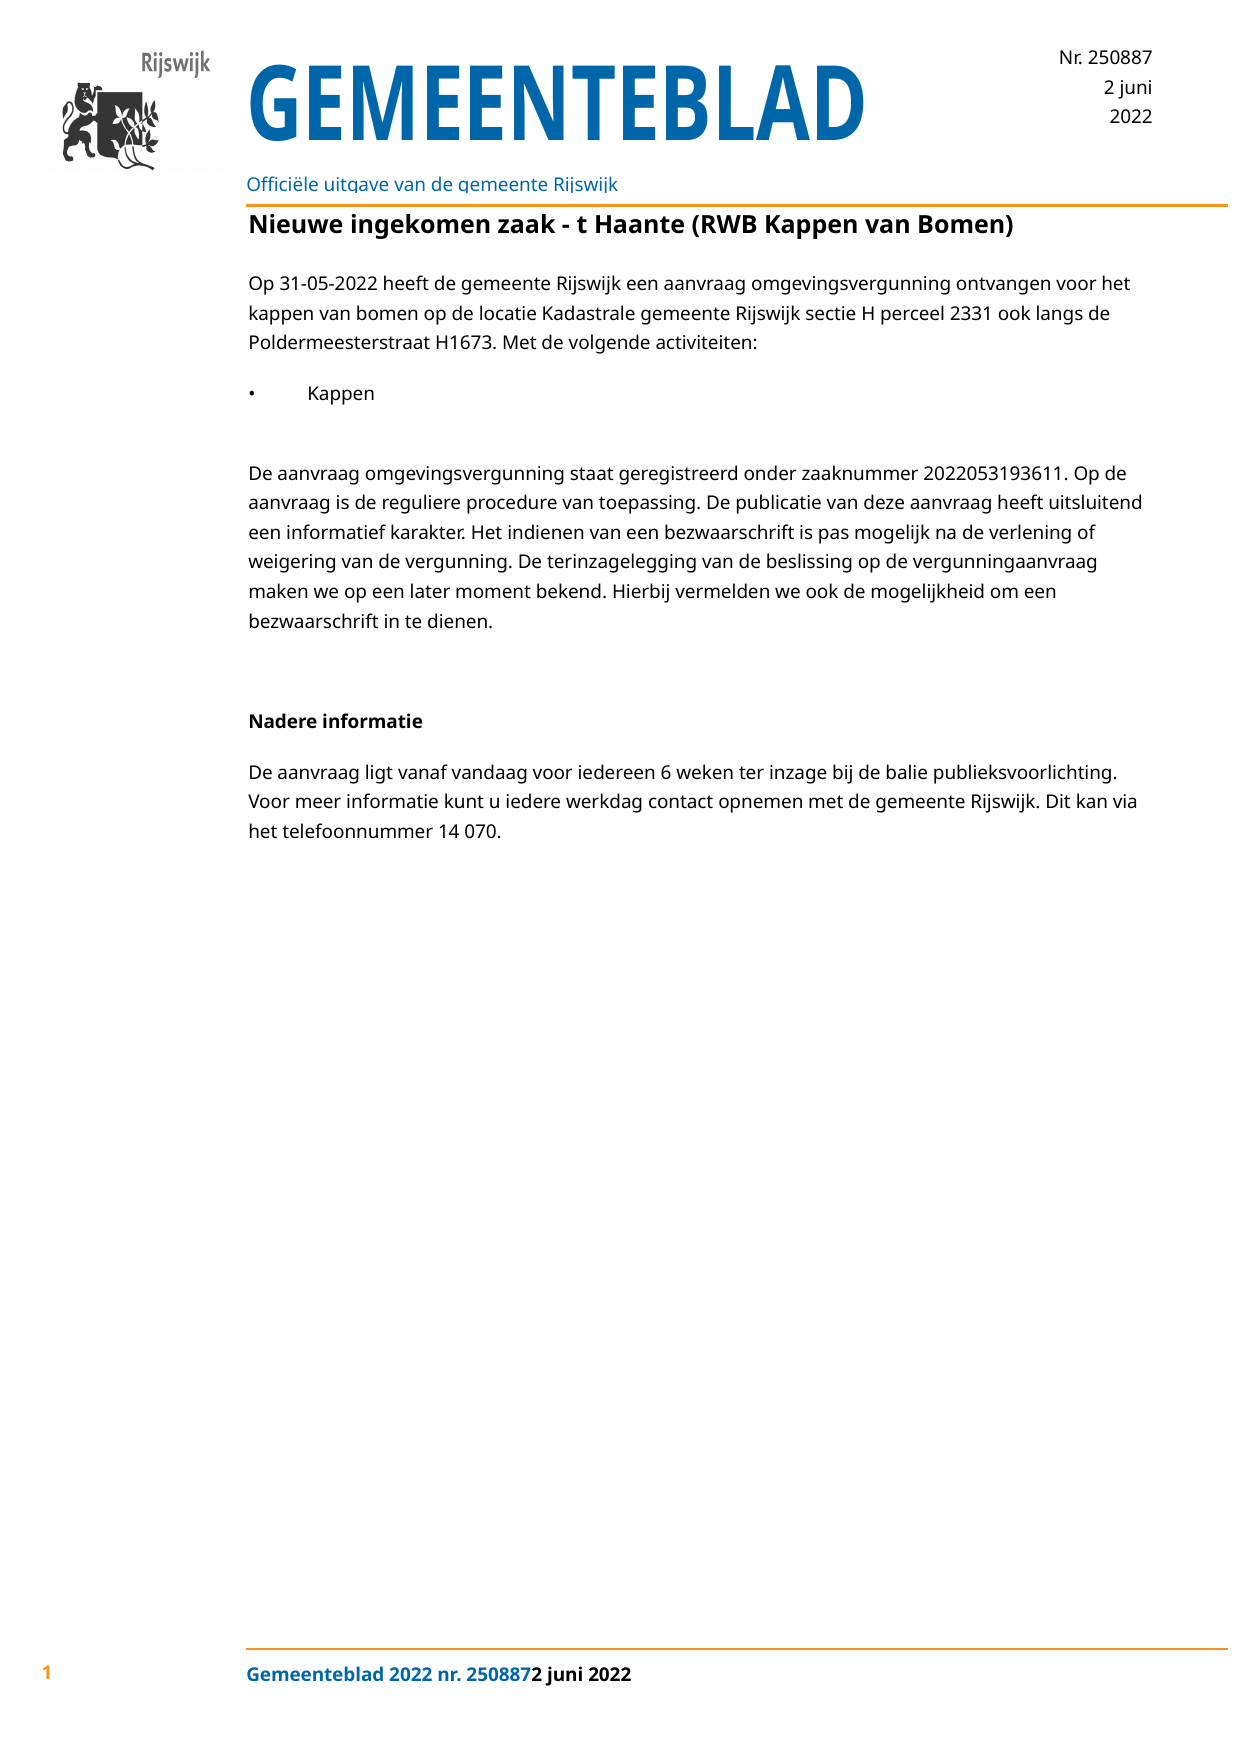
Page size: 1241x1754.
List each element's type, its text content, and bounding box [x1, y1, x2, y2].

text Nadere informatie [248, 709, 1152, 734]
text Nieuwe ingekomen zaak - t Haante (RWB Kappen van Bomen) [248, 207, 1152, 241]
text De aanvraag omgevingsvergunning staat geregistreerd onder zaaknummer 2022053193611. Op de aanvraag is de reguliere procedure van toepassing. De publicatie van deze aanvraag heeft uitsluitend een informatief karakter. Het indienen van een bezwaarschrift is pas mogelijk na de verlening of weigering van de vergunning. De terinzagelegging van de beslissing op de vergunningaanvraag maken we op een later moment bekend. Hierbij vermelden we ook de mogelijkheid om een bezwaarschrift in te dienen. [248, 460, 1152, 633]
text De aanvraag ligt vanaf vandaag voor iedereen 6 weken ter inzage bij de balie publieksvoorlichting. Voor meer informatie kunt u iedere werkdag contact opnemen met de gemeente Rijswijk. Dit kan via het telefoonnummer 14 070. [248, 759, 1152, 844]
picture [41, 47, 231, 172]
text Op 31-05-2022 heeft de gemeente Rijswijk een aanvraag omgevingsvergunning ontvangen voor het kappen van bomen op de locatie Kadastrale gemeente Rijswijk sectie H perceel 2331 ook langs de Poldermeesterstraat H1673. Met de volgende activiteiten: [248, 270, 1152, 355]
list Kappen [248, 380, 1152, 406]
